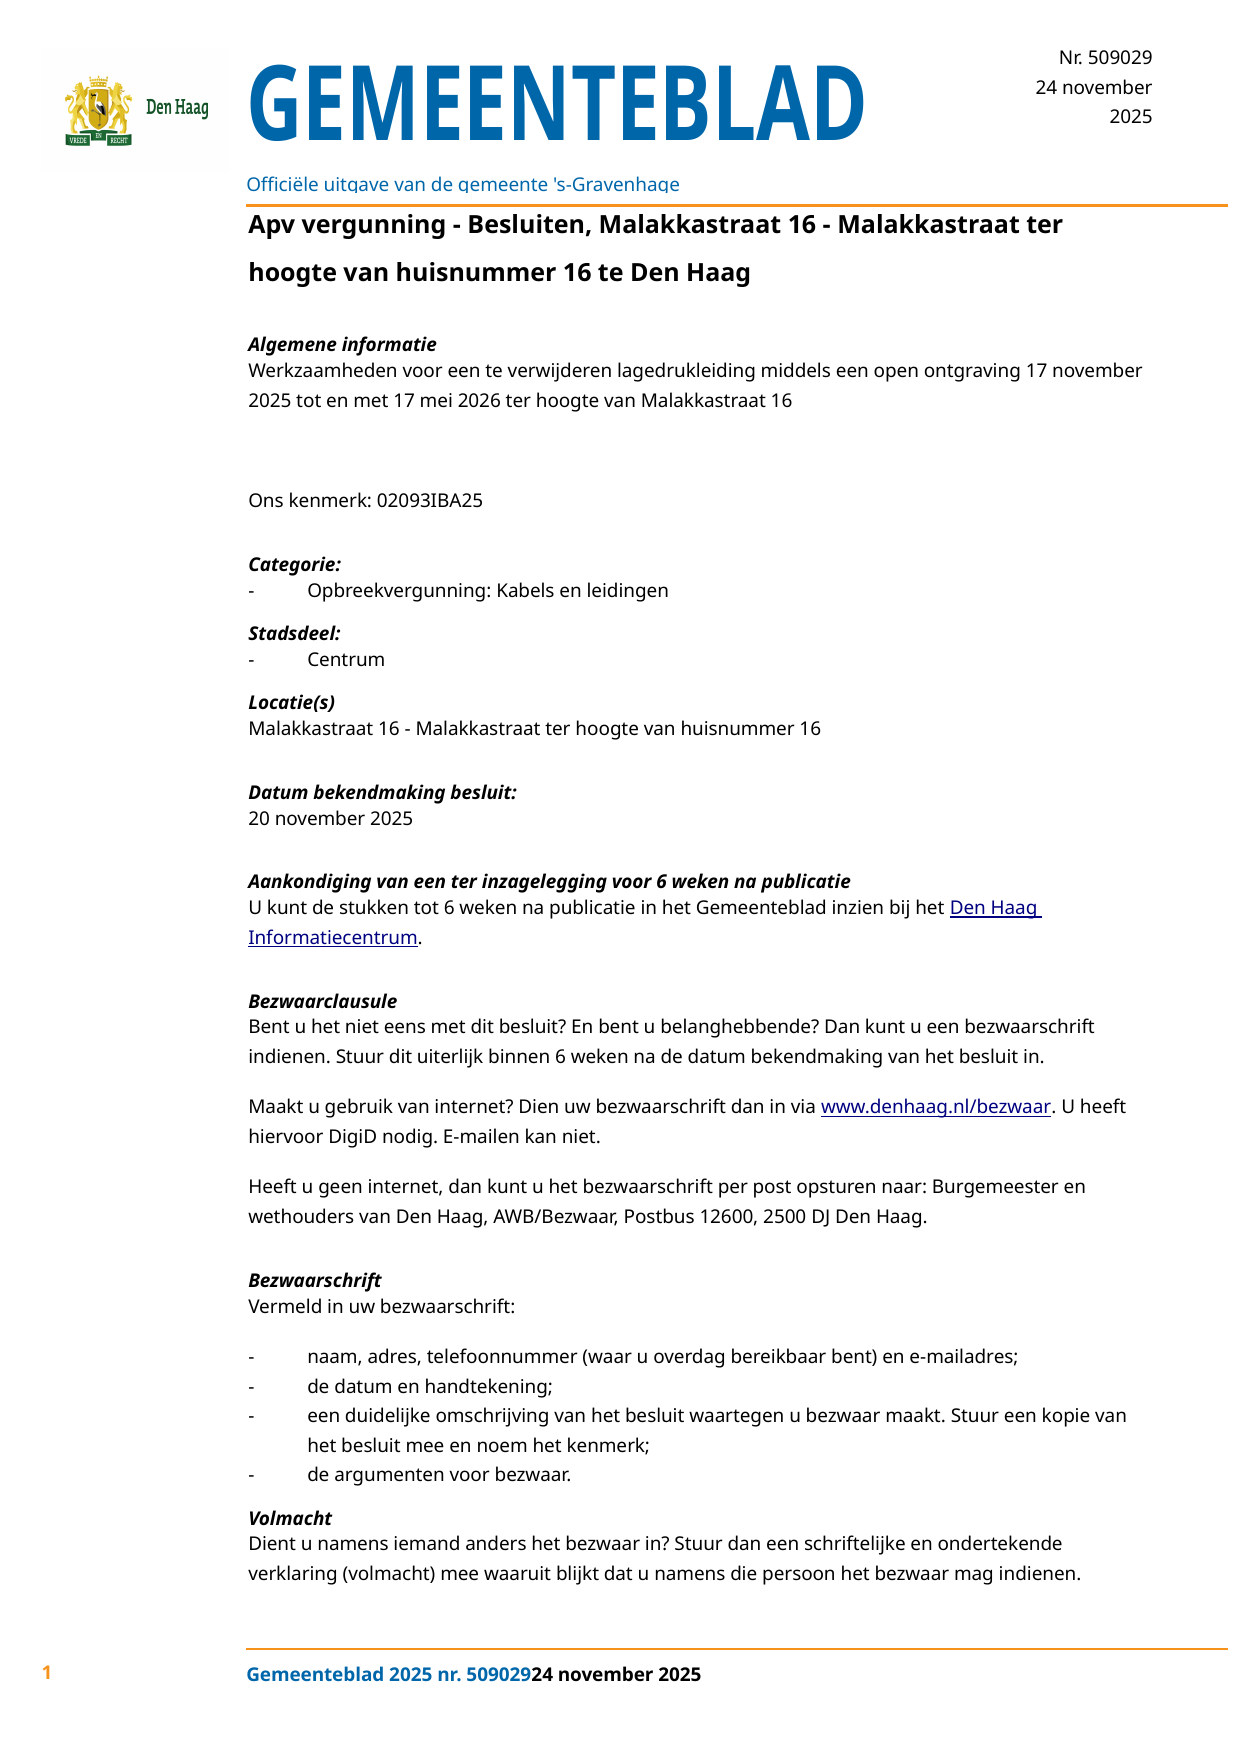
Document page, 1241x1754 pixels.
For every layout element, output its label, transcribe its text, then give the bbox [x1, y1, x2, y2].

list een duidelijke omschrijving van het besluit waartegen u bezwaar maakt. Stuur een kopie van het besluit mee en noem het kenmerk; [248, 1402, 1152, 1458]
text Apv vergunning - Besluiten, Malakkastraat 16 - Malakkastraat ter hoogte van huisnummer 16 te Den Haag [248, 207, 1152, 288]
list de datum en handtekening; [248, 1373, 1152, 1399]
list Opbreekvergunning: Kabels en leidingen [248, 577, 1152, 603]
picture [41, 47, 231, 172]
text Datum bekendmaking besluit: [248, 779, 1152, 805]
text Maakt u gebruik van internet? Dien uw bezwaarschrift dan in via www.denhaag.nl/bezwaar. U heeft hiervoor DigiD nodig. E-mailen kan niet. [248, 1094, 1152, 1149]
list de argumenten voor bezwaar. [248, 1462, 1152, 1487]
text Categorie: [248, 552, 1152, 577]
text 20 november 2025 [248, 805, 1152, 830]
text Heeft u geen internet, dan kunt u het bezwaarschrift per post opsturen naar: Burgemeester en wethouders van Den Haag, AWB/Bezwaar, Postbus 12600, 2500 DJ Den Haag. [248, 1174, 1152, 1229]
text Ons kenmerk: 02093IBA25 [248, 488, 1152, 513]
list Centrum [248, 646, 1152, 672]
list naam, adres, telefoonnummer (waar u overdag bereikbaar bent) en e-mailadres; [248, 1343, 1152, 1369]
text Algemene informatie [248, 331, 1152, 357]
text Aankondiging van een ter inzagelegging voor 6 weken na publicatie [248, 869, 1152, 894]
text Locatie(s) [248, 689, 1152, 715]
text Malakkastraat 16 - Malakkastraat ter hoogte van huisnummer 16 [248, 715, 1152, 741]
text Bezwaarclausule [248, 988, 1152, 1014]
text U kunt de stukken tot 6 weken na publicatie in het Gemeenteblad inzien bij het Den Haag Informatiecentrum. [248, 894, 1152, 950]
text Bent u het niet eens met dit besluit? En bent u belanghebbende? Dan kunt u een bezwaarschrift indienen. Stuur dit uiterlijk binnen 6 weken na de datum bekendmaking van het besluit in. [248, 1014, 1152, 1069]
text Werkzaamheden voor een te verwijderen lagedrukleiding middels een open ontgraving 17 november 2025 tot en met 17 mei 2026 ter hoogte van Malakkastraat 16 [248, 357, 1152, 412]
text Bezwaarschrift [248, 1267, 1152, 1293]
text Volmacht [248, 1505, 1152, 1531]
text Stadsdeel: [248, 620, 1152, 646]
text Dient u namens iemand anders het bezwaar in? Stuur dan een schriftelijke en ondertekende verklaring (volmacht) mee waaruit blijkt dat u namens die persoon het bezwaar mag indienen. [248, 1531, 1152, 1586]
text Vermeld in uw bezwaarschrift: [248, 1293, 1152, 1319]
